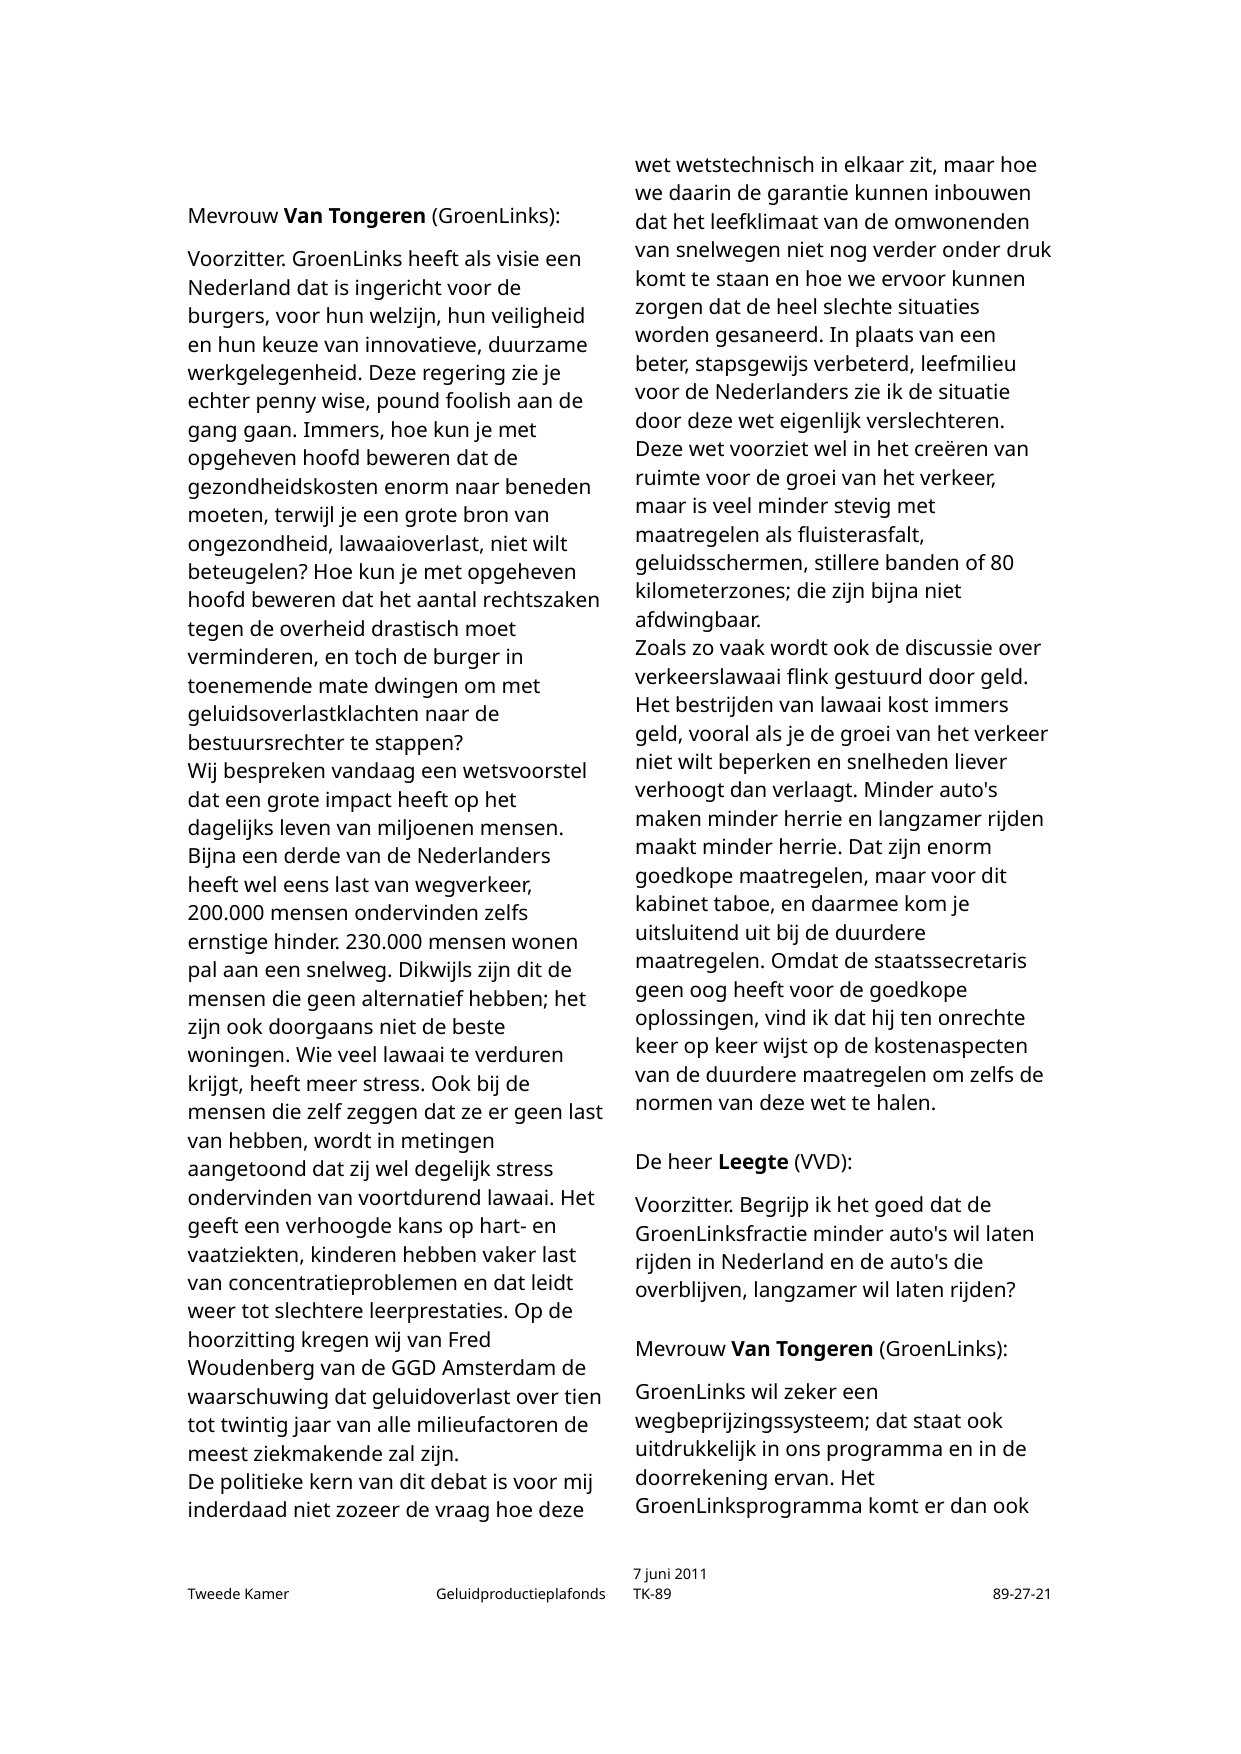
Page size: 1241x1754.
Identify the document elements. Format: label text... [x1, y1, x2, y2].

text Mevrouw Van Tongeren (GroenLinks): [635, 1334, 1053, 1362]
text Wij bespreken vandaag een wetsvoorstel dat een grote impact heeft op het dagelijks leven van miljoenen mensen. Bijna een derde van de Nederlanders heeft wel eens last van wegverkeer, 200.000 mensen ondervinden zelfs ernstige hinder. 230.000 mensen wonen pal aan een snelweg. Dikwijls zijn dit de mensen die geen alternatief hebben; het zijn ook doorgaans niet de beste woningen. Wie veel lawaai te verduren krijgt, heeft meer stress. Ook bij de mensen die zelf zeggen dat ze er geen last van hebben, wordt in metingen aangetoond dat zij wel degelijk stress ondervinden van voortdurend lawaai. Het geeft een verhoogde kans op hart- en vaatziekten, kinderen hebben vaker last van concentratieproblemen en dat leidt weer tot slechtere leerprestaties. Op de hoorzitting kregen wij van Fred Woudenberg van de GGD Amsterdam de waarschuwing dat geluidoverlast over tien tot twintig jaar van alle milieufactoren de meest ziekmakende zal zijn. [187, 756, 605, 1467]
text Voorzitter. Begrijp ik het goed dat de GroenLinksfractie minder auto's wil laten rijden in Nederland en de auto's die overblijven, langzamer wil laten rijden? [635, 1190, 1053, 1304]
text  [187, 150, 605, 178]
text GroenLinks wil zeker een wegbeprijzingssysteem; dat staat ook uitdrukkelijk in ons programma en in de doorrekening ervan. Het GroenLinksprogramma komt er dan ook [635, 1377, 1053, 1520]
text De politieke kern van dit debat is voor mij inderdaad niet zozeer de vraag hoe deze [187, 1467, 605, 1524]
text Mevrouw Van Tongeren (GroenLinks): [187, 201, 605, 229]
text Zoals zo vaak wordt ook de discussie over verkeerslawaai flink gestuurd door geld. Het bestrijden van lawaai kost immers geld, vooral als je de groei van het verkeer niet wilt beperken en snelheden liever verhoogt dan verlaagt. Minder auto's maken minder herrie en langzamer rijden maakt minder herrie. Dat zijn enorm goedkope maatregelen, maar voor dit kabinet taboe, en daarmee kom je uitsluitend uit bij de duurdere maatregelen. Omdat de staatssecretaris geen oog heeft voor de goedkope oplossingen, vind ik dat hij ten onrechte keer op keer wijst op de kostenaspecten van de duurdere maatregelen om zelfs de normen van deze wet te halen. [635, 633, 1053, 1117]
text wet wetstechnisch in elkaar zit, maar hoe we daarin de garantie kunnen inbouwen dat het leefklimaat van de omwonenden van snelwegen niet nog verder onder druk komt te staan en hoe we ervoor kunnen zorgen dat de heel slechte situaties worden gesaneerd. In plaats van een beter, stapsgewijs verbeterd, leefmilieu voor de Nederlanders zie ik de situatie door deze wet eigenlijk verslechteren. Deze wet voorziet wel in het creëren van ruimte voor de groei van het verkeer, maar is veel minder stevig met maatregelen als fluisterasfalt, geluidsschermen, stillere banden of 80 kilometerzones; die zijn bijna niet afdwingbaar. [635, 150, 1053, 633]
text De heer Leegte (VVD): [635, 1147, 1053, 1175]
text Voorzitter. GroenLinks heeft als visie een Nederland dat is ingericht voor de burgers, voor hun welzijn, hun veiligheid en hun keuze van innovatieve, duurzame werkgelegenheid. Deze regering zie je echter penny wise, pound foolish aan de gang gaan. Immers, hoe kun je met opgeheven hoofd beweren dat de gezondheidskosten enorm naar beneden moeten, terwijl je een grote bron van ongezondheid, lawaaioverlast, niet wilt beteugelen? Hoe kun je met opgeheven hoofd beweren dat het aantal rechtszaken tegen de overheid drastisch moet verminderen, en toch de burger in toenemende mate dwingen om met geluidsoverlastklachten naar de bestuursrechter te stappen? [187, 244, 605, 756]
